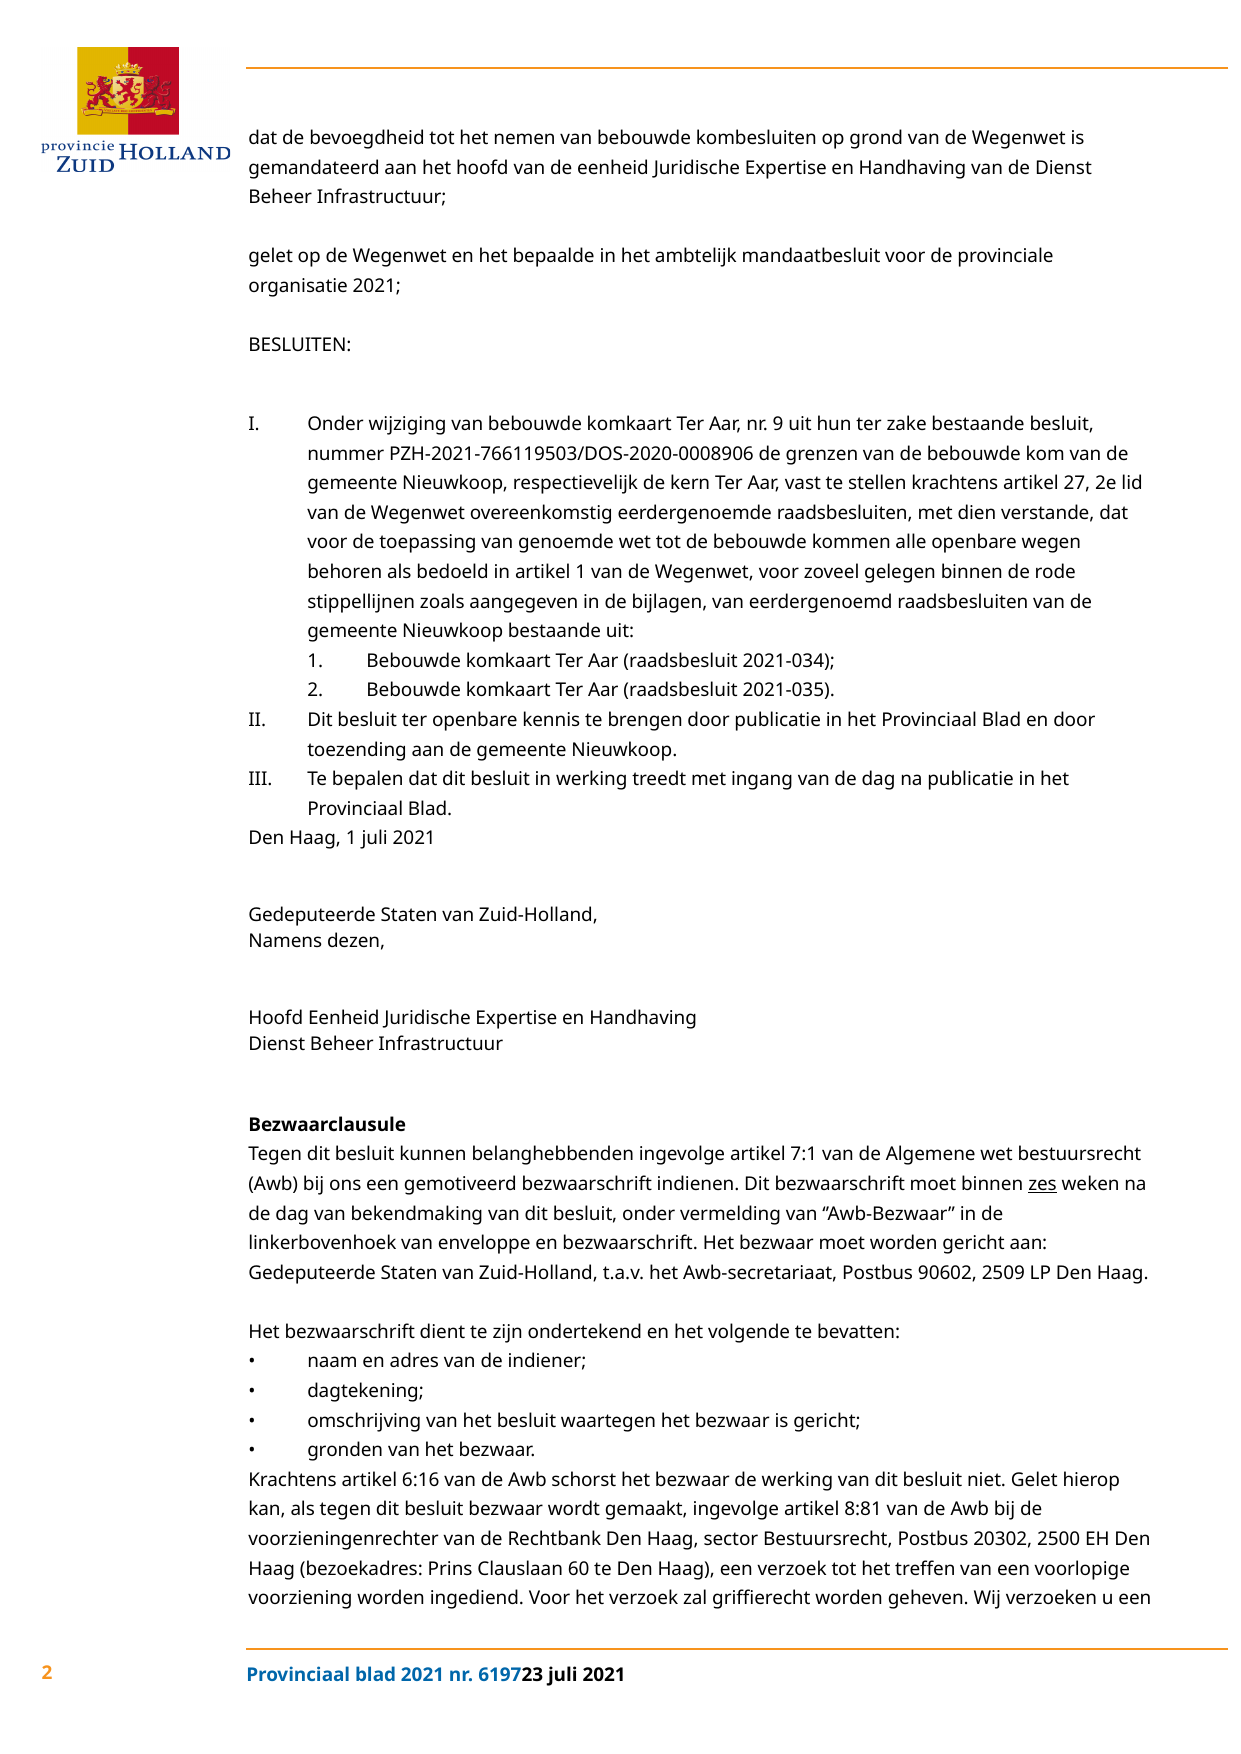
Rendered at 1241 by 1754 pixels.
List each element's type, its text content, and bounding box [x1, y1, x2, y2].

list Dit besluit ter openbare kennis te brengen door publicatie in het Provinciaal Blad en door toezending aan de gemeente Nieuwkoop. [248, 706, 1152, 761]
picture [41, 47, 231, 172]
list Te bepalen dat dit besluit in werking treedt met ingang van de dag na publicatie in het Provinciaal Blad. [248, 765, 1152, 821]
text Bezwaarclausule [248, 1111, 1152, 1137]
text Gedeputeerde Staten van Zuid-Holland, [248, 902, 1152, 927]
text BESLUITEN: [248, 331, 1152, 357]
list gronden van het bezwaar. [248, 1436, 1152, 1462]
text Namens dezen, [248, 927, 1152, 953]
text Hoofd Eenheid Juridische Expertise en Handhaving [248, 1004, 1152, 1030]
list omschrijving van het besluit waartegen het bezwaar is gericht; [248, 1407, 1152, 1432]
list Bebouwde komkaart Ter Aar (raadsbesluit 2021-035). [307, 677, 1152, 702]
list Onder wijziging van bebouwde komkaart Ter Aar, nr. 9 uit hun ter zake bestaande besluit, nummer PZH-2021-766119503/DOS-2020-0008906 de grenzen van de bebouwde kom van de gemeente Nieuwkoop, respectievelijk de kern Ter Aar, vast te stellen krachtens artikel 27, 2e lid van de Wegenwet overeenkomstig eerdergenoemde raadsbesluiten, met dien verstande, dat voor de toepassing van genoemde wet tot de bebouwde kommen alle openbare wegen behoren als bedoeld in artikel 1 van de Wegenwet, voor zoveel gelegen binnen de rode stippellijnen zoals aangegeven in de bijlagen, van eerdergenoemd raadsbesluiten van de gemeente Nieuwkoop bestaande uit: [248, 410, 1152, 643]
text Den Haag, 1 juli 2021 [248, 824, 1152, 850]
text gelet op de Wegenwet en het bepaalde in het ambtelijk mandaatbesluit voor de provinciale organisatie 2021; [248, 243, 1152, 298]
text Tegen dit besluit kunnen belanghebbenden ingevolge artikel 7:1 van de Algemene wet bestuursrecht (Awb) bij ons een gemotiveerd bezwaarschrift indienen. Dit bezwaarschrift moet binnen zes weken na de dag van bekendmaking van dit besluit, onder vermelding van ‘’Awb-Bezwaar’’ in de linkerbovenhoek van enveloppe en bezwaarschrift. Het bezwaar moet worden gericht aan: [248, 1141, 1152, 1255]
text Dienst Beheer Infrastructuur [248, 1030, 1152, 1056]
text Krachtens artikel 6:16 van de Awb schorst het bezwaar de werking van dit besluit niet. Gelet hierop kan, als tegen dit besluit bezwaar wordt gemaakt, ingevolge artikel 8:81 van de Awb bij de voorzieningenrechter van de Rechtbank Den Haag, sector Bestuursrecht, Postbus 20302, 2500 EH Den Haag (bezoekadres: Prins Clauslaan 60 te Den Haag), een verzoek tot het treffen van een voorlopige voorziening worden ingediend. Voor het verzoek zal griffierecht worden geheven. Wij verzoeken u een [248, 1466, 1152, 1610]
list dagtekening; [248, 1377, 1152, 1403]
text Het bezwaarschrift dient te zijn ondertekend en het volgende te bevatten: [248, 1318, 1152, 1344]
list Bebouwde komkaart Ter Aar (raadsbesluit 2021-034); [307, 647, 1152, 673]
text dat de bevoegdheid tot het nemen van bebouwde kombesluiten op grond van de Wegenwet is gemandateerd aan het hoofd van de eenheid Juridische Expertise en Handhaving van de Dienst Beheer Infrastructuur; [248, 124, 1152, 209]
list naam en adres van de indiener; [248, 1348, 1152, 1373]
text Gedeputeerde Staten van Zuid-Holland, t.a.v. het Awb-secretariaat, Postbus 90602, 2509 LP Den Haag. [248, 1259, 1152, 1284]
